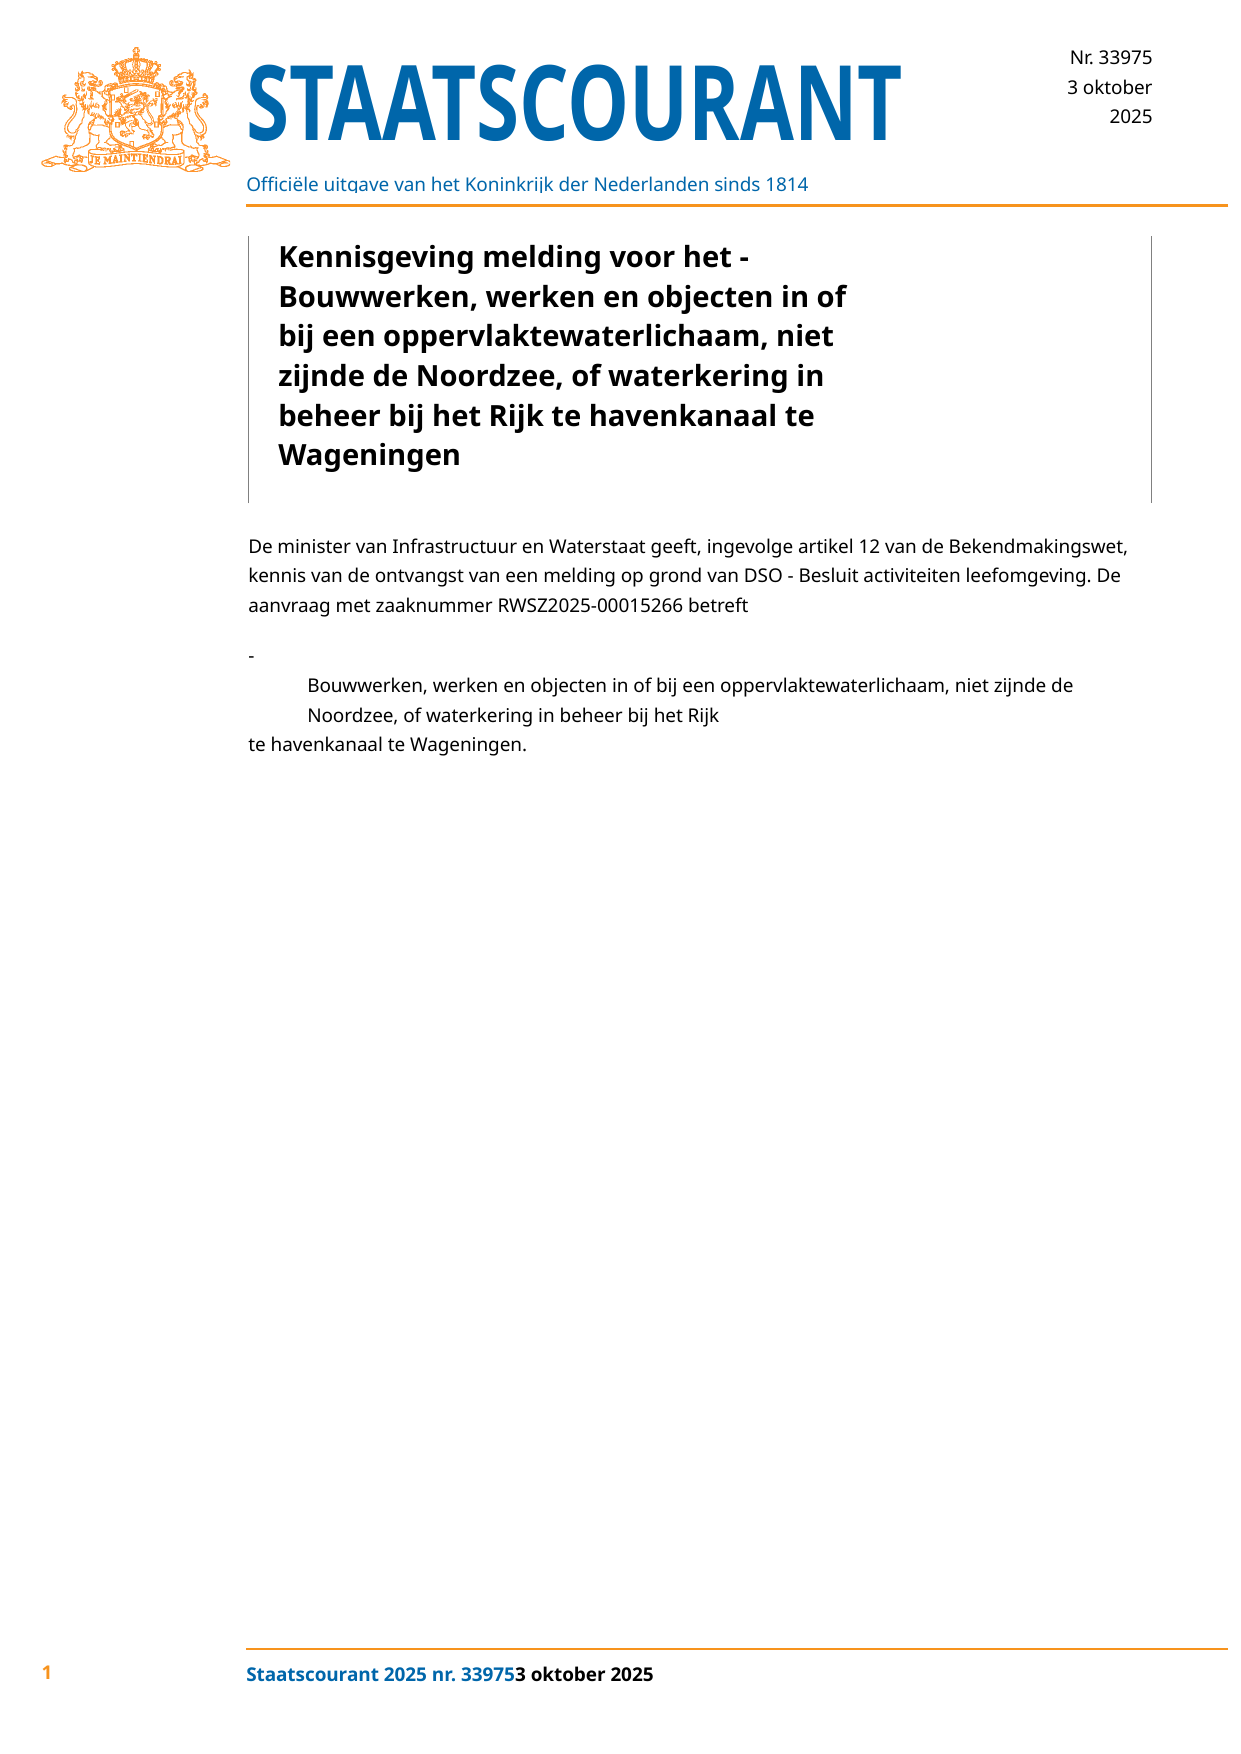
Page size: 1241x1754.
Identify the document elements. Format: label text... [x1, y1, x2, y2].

list Bouwwerken, werken en objecten in of bij een oppervlaktewaterlichaam, niet zijnde de Noordzee, of waterkering in beheer bij het Rijk [248, 672, 1152, 727]
text De minister van Infrastructuur en Waterstaat geeft, ingevolge artikel 12 van de Bekendmakingswet, kennis van de ontvangst van een melding op grond van DSO - Besluit activiteiten leefomgeving. De aanvraag met zaaknummer RWSZ2025-00015266 betreft [248, 533, 1152, 618]
table_header Kennisgeving melding voor het -Bouwwerken, werken en objecten in of bij een oppervlaktewaterlichaam, niet zijnde de Noordzee, of waterkering in beheer bij het Rijk te havenkanaal te Wageningen [249, 236, 850, 503]
text te havenkanaal te Wageningen. [248, 731, 1152, 757]
table_header [850, 236, 912, 413]
picture [41, 47, 231, 172]
table_header [1090, 236, 1151, 413]
picture [912, 236, 1090, 414]
table_header [850, 414, 1151, 503]
